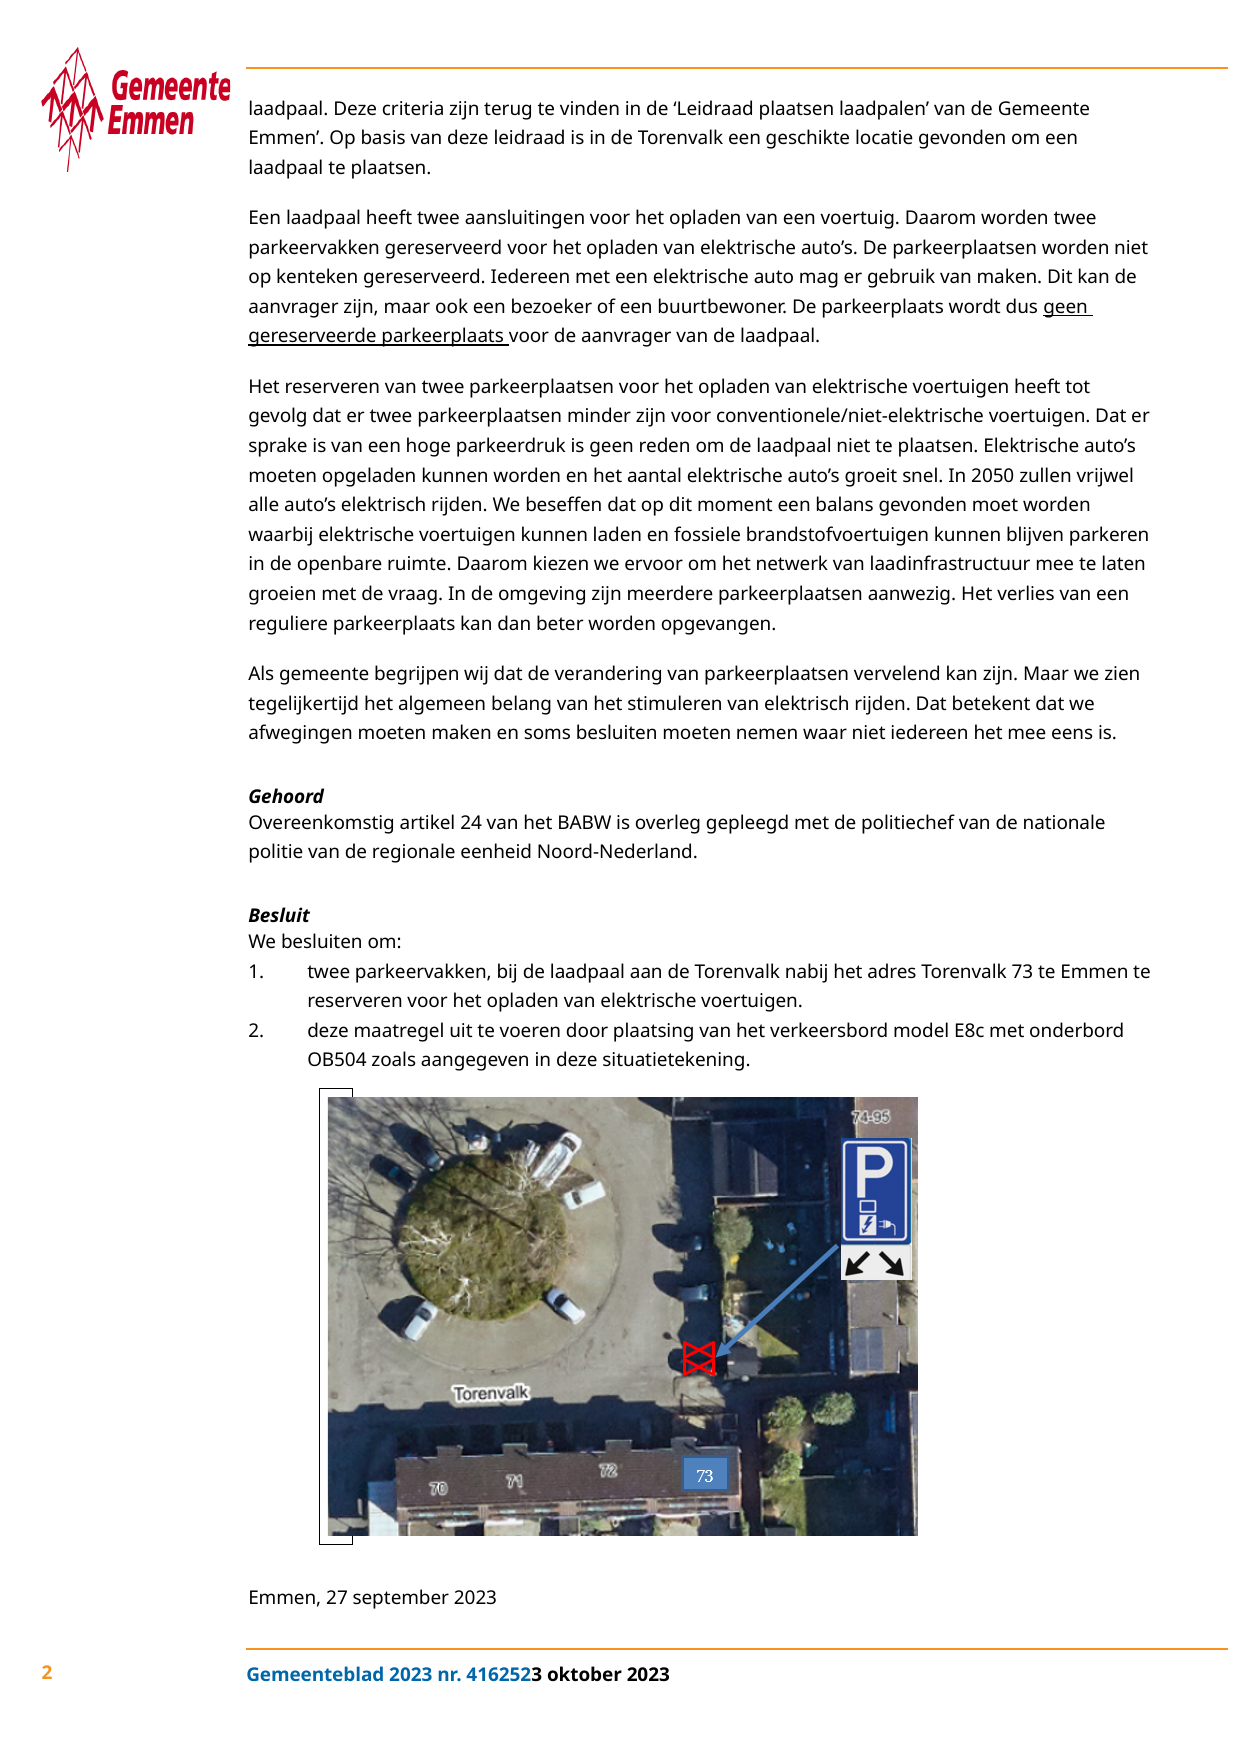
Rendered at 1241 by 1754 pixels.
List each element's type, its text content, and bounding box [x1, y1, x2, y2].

text Overeenkomstig artikel 24 van het BABW is overleg gepleegd met de politiechef van de nationale politie van de regionale eenheid Noord-Nederland. [248, 809, 1152, 864]
text Emmen, 27 september 2023 [248, 1584, 1152, 1609]
text Een laadpaal heeft twee aansluitingen voor het opladen van een voertuig. Daarom worden twee parkeervakken gereserveerd voor het opladen van elektrische auto’s. De parkeerplaatsen worden niet op kenteken gereserveerd. Iedereen met een elektrische auto mag er gebruik van maken. Dit kan de aanvrager zijn, maar ook een bezoeker of een buurtbewoner. De parkeerplaats wordt dus geen gereserveerde parkeerplaats voor de aanvrager van de laadpaal. [248, 204, 1152, 348]
text laadpaal. Deze criteria zijn terug te vinden in de ‘Leidraad plaatsen laadpalen’ van de Gemeente Emmen’. Op basis van deze leidraad is in de Torenvalk een geschikte locatie gevonden om een laadpaal te plaatsen. [248, 95, 1152, 180]
text We besluiten om: [248, 928, 1152, 954]
list deze maatregel uit te voeren door plaatsing van het verkeersbord model E8c met onderbord OB504 zoals aangegeven in deze situatietekening. [248, 1017, 1152, 1072]
picture [327, 1097, 919, 1536]
picture [41, 47, 231, 172]
list twee parkeervakken, bij de laadpaal aan de Torenvalk nabij het adres Torenvalk 73 te Emmen te reserveren voor het opladen van elektrische voertuigen. [248, 958, 1152, 1013]
text Als gemeente begrijpen wij dat de verandering van parkeerplaatsen vervelend kan zijn. Maar we zien tegelijkertijd het algemeen belang van het stimuleren van elektrisch rijden. Dat betekent dat we afwegingen moeten maken en soms besluiten moeten nemen waar niet iedereen het mee eens is. [248, 660, 1152, 745]
text Besluit [248, 903, 1152, 928]
text Gehoord [248, 783, 1152, 809]
text Het reserveren van twee parkeerplaatsen voor het opladen van elektrische voertuigen heeft tot gevolg dat er twee parkeerplaatsen minder zijn voor conventionele/niet-elektrische voertuigen. Dat er sprake is van een hoge parkeerdruk is geen reden om de laadpaal niet te plaatsen. Elektrische auto’s moeten opgeladen kunnen worden en het aantal elektrische auto’s groeit snel. In 2050 zullen vrijwel alle auto’s elektrisch rijden. We beseffen dat op dit moment een balans gevonden moet worden waarbij elektrische voertuigen kunnen laden en fossiele brandstofvoertuigen kunnen blijven parkeren in de openbare ruimte. Daarom kiezen we ervoor om het netwerk van laadinfrastructuur mee te laten groeien met de vraag. In de omgeving zijn meerdere parkeerplaatsen aanwezig. Het verlies van een reguliere parkeerplaats kan dan beter worden opgevangen. [248, 373, 1152, 636]
